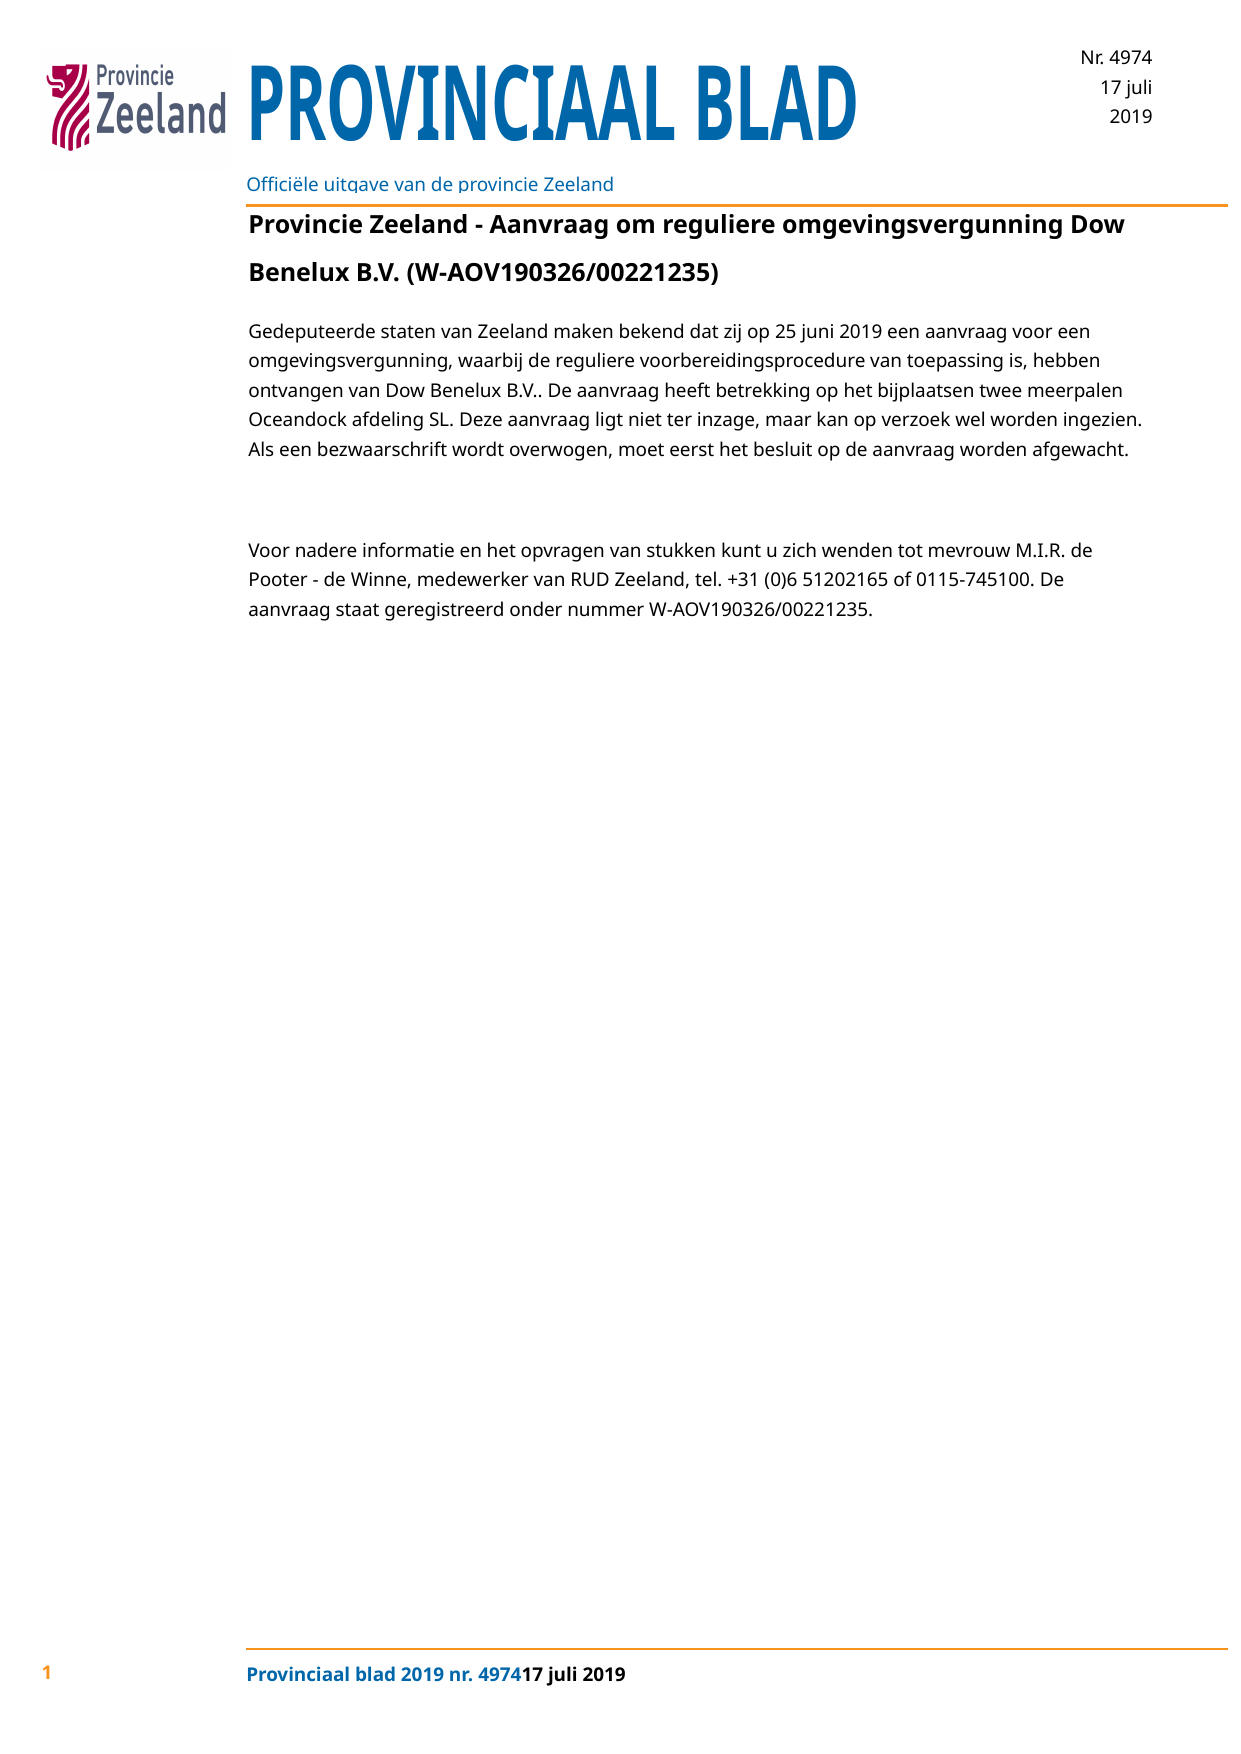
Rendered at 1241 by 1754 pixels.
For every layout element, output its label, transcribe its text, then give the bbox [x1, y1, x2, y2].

text Provincie Zeeland - Aanvraag om reguliere omgevingsvergunning Dow Benelux B.V. (W-AOV190326/00221235) [248, 207, 1152, 288]
text Gedeputeerde staten van Zeeland maken bekend dat zij op 25 juni 2019 een aanvraag voor een omgevingsvergunning, waarbij de reguliere voorbereidingsprocedure van toepassing is, hebben ontvangen van Dow Benelux B.V.. De aanvraag heeft betrekking op het bijplaatsen twee meerpalen Oceandock afdeling SL. Deze aanvraag ligt niet ter inzage, maar kan op verzoek wel worden ingezien. Als een bezwaarschrift wordt overwogen, moet eerst het besluit op de aanvraag worden afgewacht. [248, 318, 1152, 462]
picture [41, 47, 231, 172]
text Voor nadere informatie en het opvragen van stukken kunt u zich wenden tot mevrouw M.I.R. de Pooter - de Winne, medewerker van RUD Zeeland, tel. +31 (0)6 51202165 of 0115-745100. De aanvraag staat geregistreerd onder nummer W-AOV190326/00221235. [248, 537, 1152, 622]
